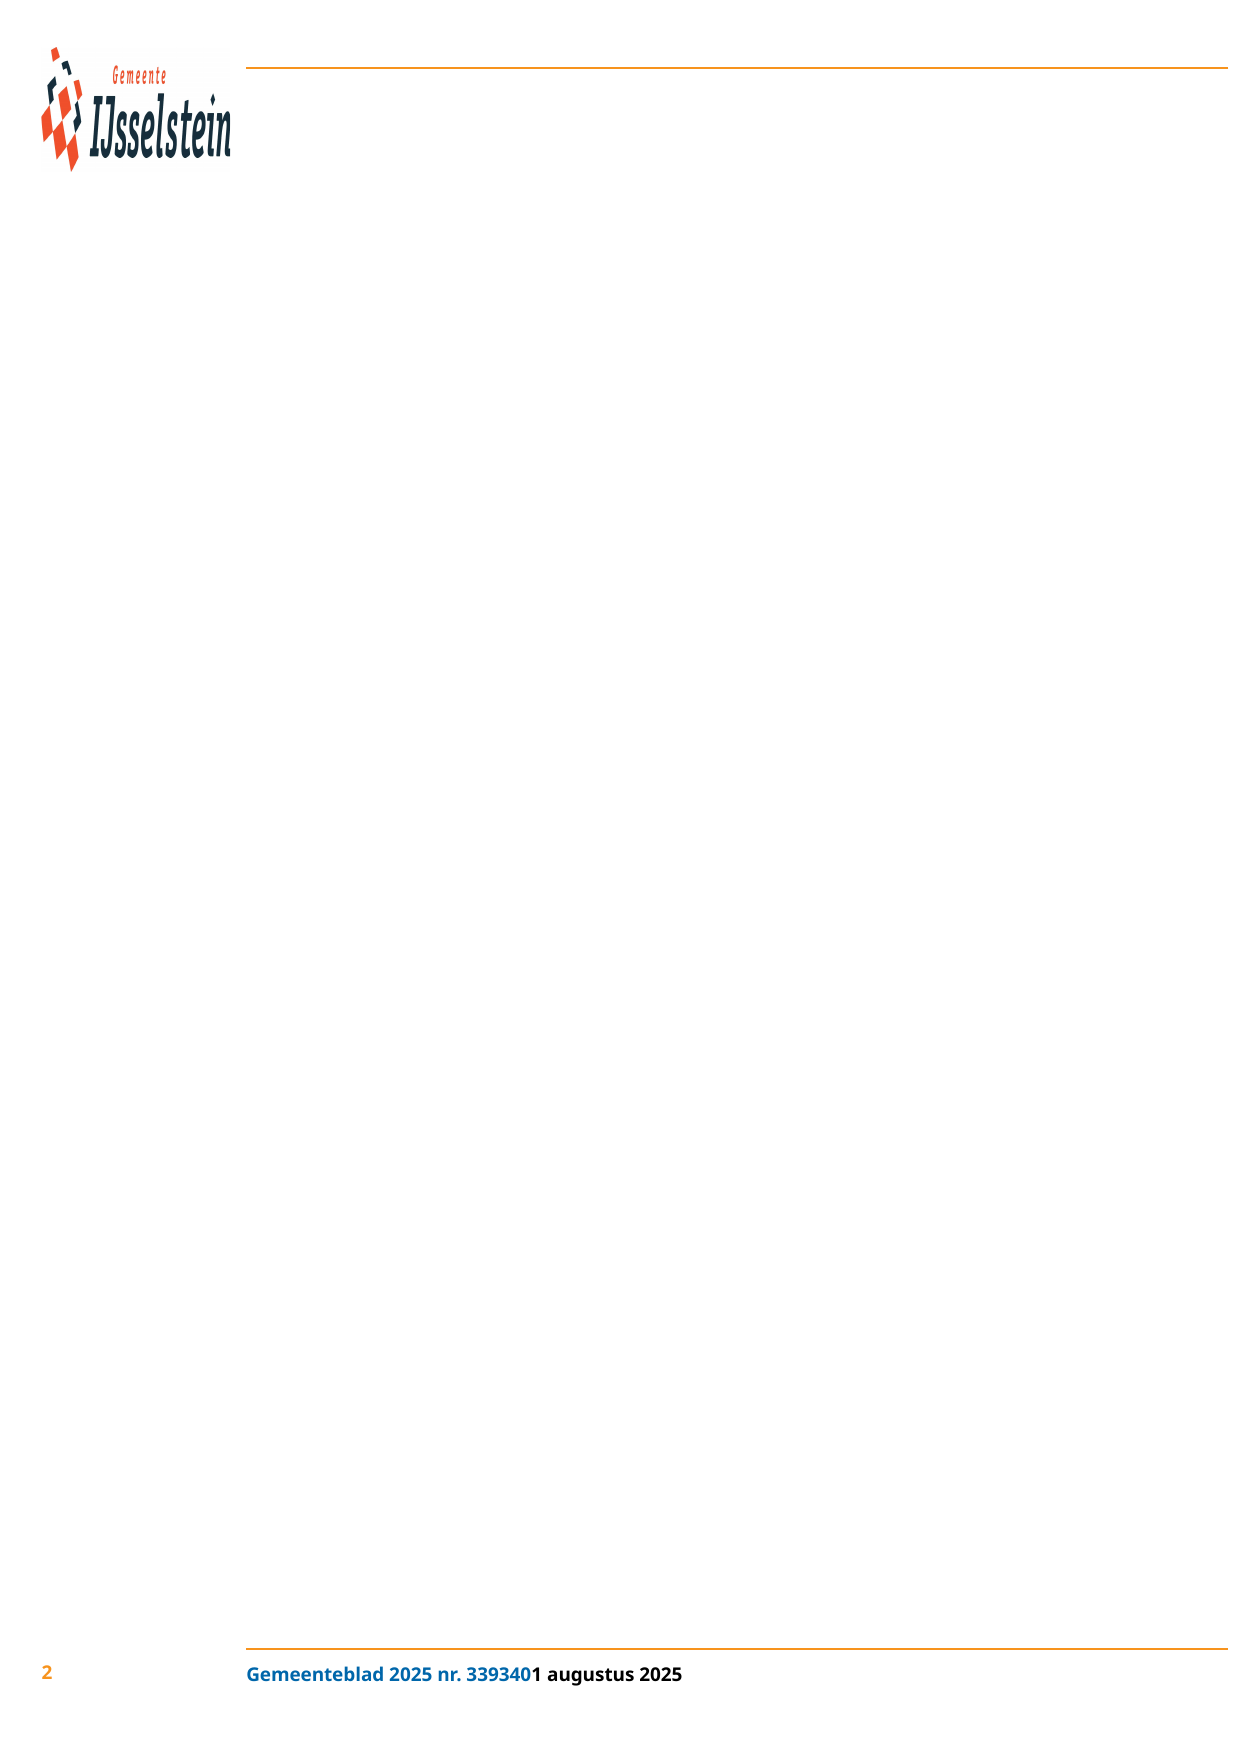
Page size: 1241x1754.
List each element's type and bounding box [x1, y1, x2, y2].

picture [41, 47, 231, 172]
